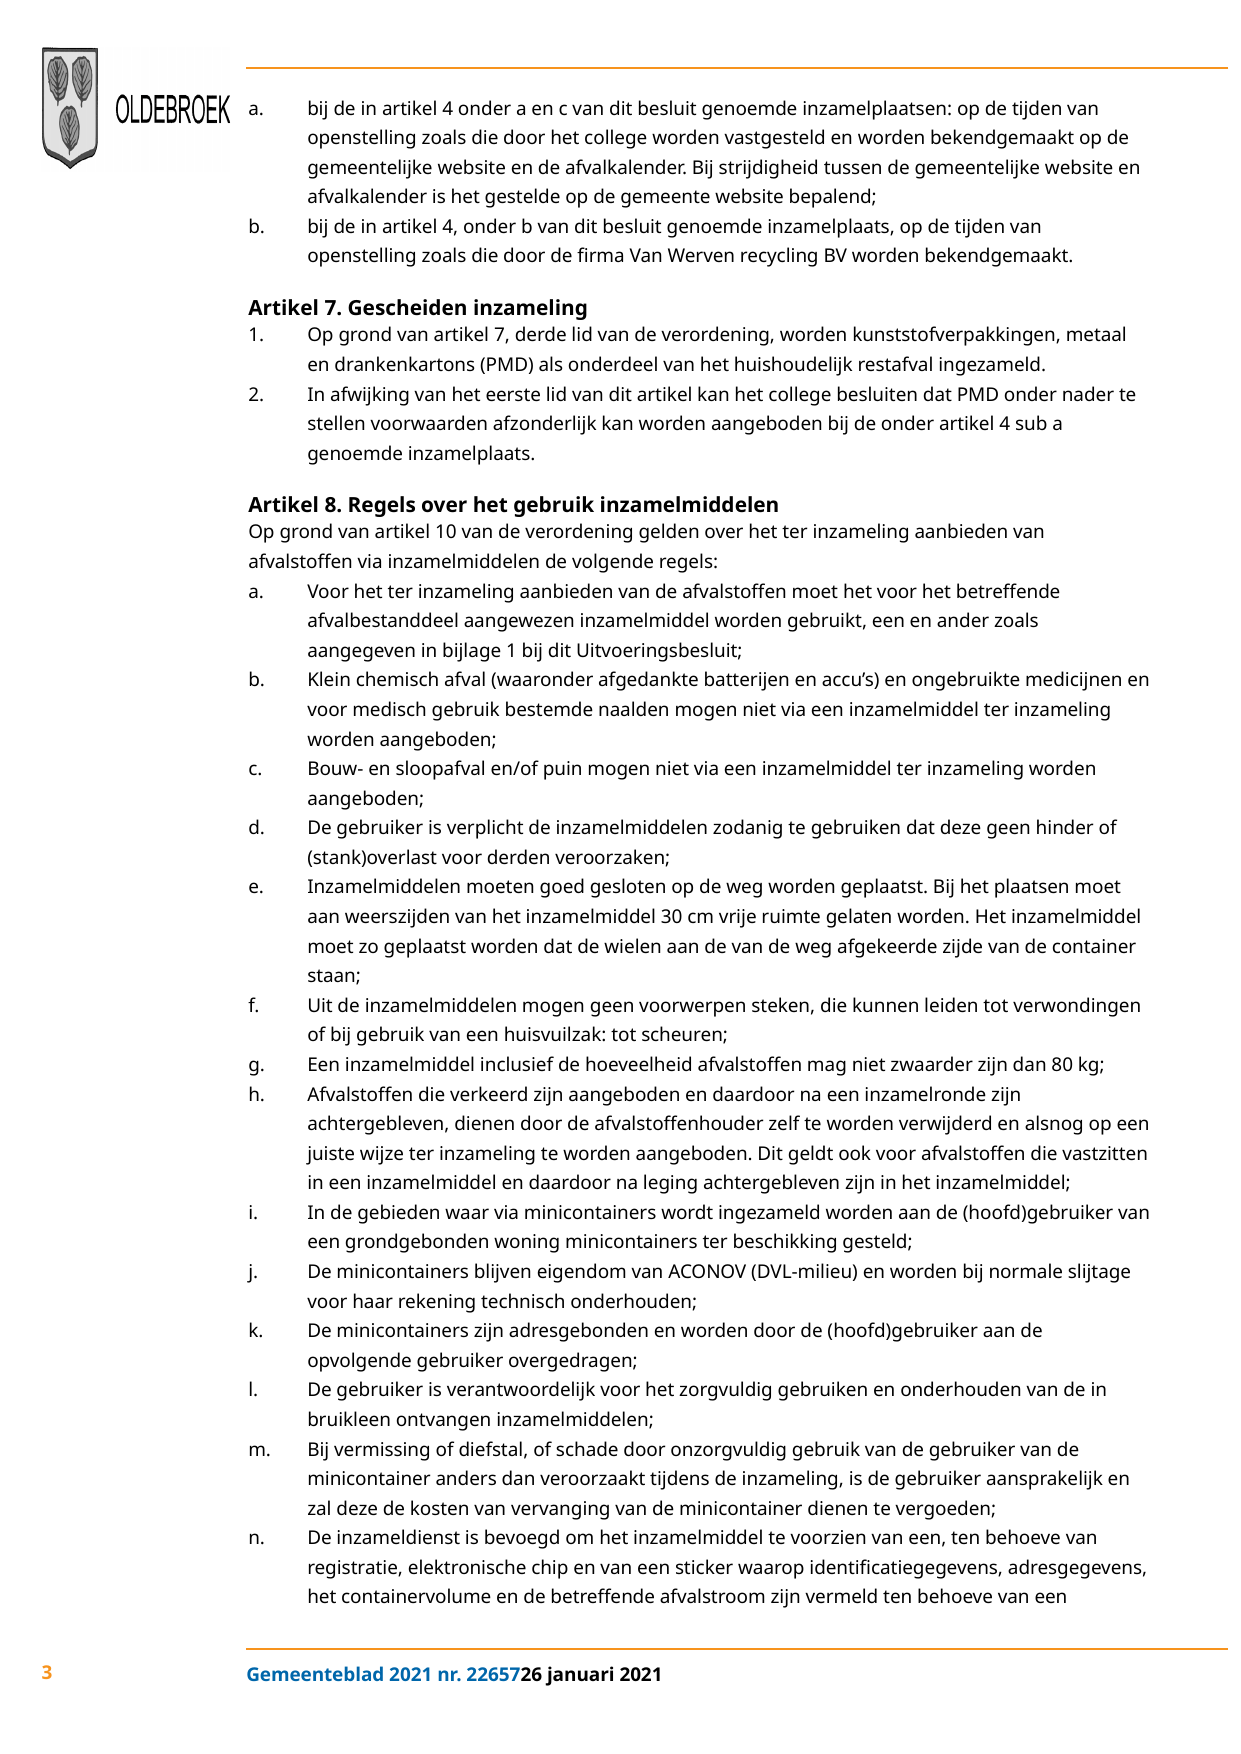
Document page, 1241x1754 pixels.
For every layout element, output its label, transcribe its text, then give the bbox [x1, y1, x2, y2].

list In afwijking van het eerste lid van dit artikel kan het college besluiten dat PMD onder nader te stellen voorwaarden afzonderlijk kan worden aangeboden bij de onder artikel 4 sub a genoemde inzamelplaats. [248, 381, 1152, 466]
list bij de in artikel 4, onder b van dit besluit genoemde inzamelplaats, op de tijden van openstelling zoals die door de firma Van Werven recycling BV worden bekendgemaakt. [248, 213, 1152, 268]
list Inzamelmiddelen moeten goed gesloten op de weg worden geplaatst. Bij het plaatsen moet aan weerszijden van het inzamelmiddel 30 cm vrije ruimte gelaten worden. Het inzamelmiddel moet zo geplaatst worden dat de wielen aan de van de weg afgekeerde zijde van de container staan; [248, 874, 1152, 988]
picture [41, 47, 231, 172]
list Een inzamelmiddel inclusief de hoeveelheid afvalstoffen mag niet zwaarder zijn dan 80 kg; [248, 1051, 1152, 1077]
list Klein chemisch afval (waaronder afgedankte batterijen en accu’s) en ongebruikte medicijnen en voor medisch gebruik bestemde naalden mogen niet via een inzamelmiddel ter inzameling worden aangeboden; [248, 667, 1152, 752]
list Bouw- en sloopafval en/of puin mogen niet via een inzamelmiddel ter inzameling worden aangeboden; [248, 755, 1152, 811]
text Artikel 8. Regels over het gebruik inzamelmiddelen [248, 490, 1152, 519]
list De minicontainers zijn adresgebonden en worden door de (hoofd)gebruiker aan de opvolgende gebruiker overgedragen; [248, 1317, 1152, 1373]
list Afvalstoffen die verkeerd zijn aangeboden en daardoor na een inzamelronde zijn achtergebleven, dienen door de afvalstoffenhouder zelf te worden verwijderd en alsnog op een juiste wijze ter inzameling te worden aangeboden. Dit geldt ook voor afvalstoffen die vastzitten in een inzamelmiddel en daardoor na leging achtergebleven zijn in het inzamelmiddel; [248, 1081, 1152, 1195]
list De inzameldienst is bevoegd om het inzamelmiddel te voorzien van een, ten behoeve van registratie, elektronische chip en van een sticker waarop identificatiegegevens, adresgegevens, het containervolume en de betreffende afvalstroom zijn vermeld ten behoeve van een [248, 1524, 1152, 1609]
list Uit de inzamelmiddelen mogen geen voorwerpen steken, die kunnen leiden tot verwondingen of bij gebruik van een huisvuilzak: tot scheuren; [248, 992, 1152, 1047]
list Op grond van artikel 7, derde lid van de verordening, worden kunststofverpakkingen, metaal en drankenkartons (PMD) als onderdeel van het huishoudelijk restafval ingezameld. [248, 322, 1152, 377]
list In de gebieden waar via minicontainers wordt ingezameld worden aan de (hoofd)gebruiker van een grondgebonden woning minicontainers ter beschikking gesteld; [248, 1199, 1152, 1254]
list De gebruiker is verplicht de inzamelmiddelen zodanig te gebruiken dat deze geen hinder of (stank)overlast voor derden veroorzaken; [248, 814, 1152, 870]
text Artikel 7. Gescheiden inzameling [248, 293, 1152, 322]
text Op grond van artikel 10 van de verordening gelden over het ter inzameling aanbieden van afvalstoffen via inzamelmiddelen de volgende regels: [248, 519, 1152, 574]
list De gebruiker is verantwoordelijk voor het zorgvuldig gebruiken en onderhouden van de in bruikleen ontvangen inzamelmiddelen; [248, 1377, 1152, 1432]
list Bij vermissing of diefstal, of schade door onzorgvuldig gebruik van de gebruiker van de minicontainer anders dan veroorzaakt tijdens de inzameling, is de gebruiker aansprakelijk en zal deze de kosten van vervanging van de minicontainer dienen te vergoeden; [248, 1436, 1152, 1521]
list bij de in artikel 4 onder a en c van dit besluit genoemde inzamelplaatsen: op de tijden van openstelling zoals die door het college worden vastgesteld en worden bekendgemaakt op de gemeentelijke website en de afvalkalender. Bij strijdigheid tussen de gemeentelijke website en afvalkalender is het gestelde op de gemeente website bepalend; [248, 95, 1152, 209]
list Voor het ter inzameling aanbieden van de afvalstoffen moet het voor het betreffende afvalbestanddeel aangewezen inzamelmiddel worden gebruikt, een en ander zoals aangegeven in bijlage 1 bij dit Uitvoeringsbesluit; [248, 578, 1152, 663]
list De minicontainers blijven eigendom van ACONOV (DVL-milieu) en worden bij normale slijtage voor haar rekening technisch onderhouden; [248, 1258, 1152, 1314]
